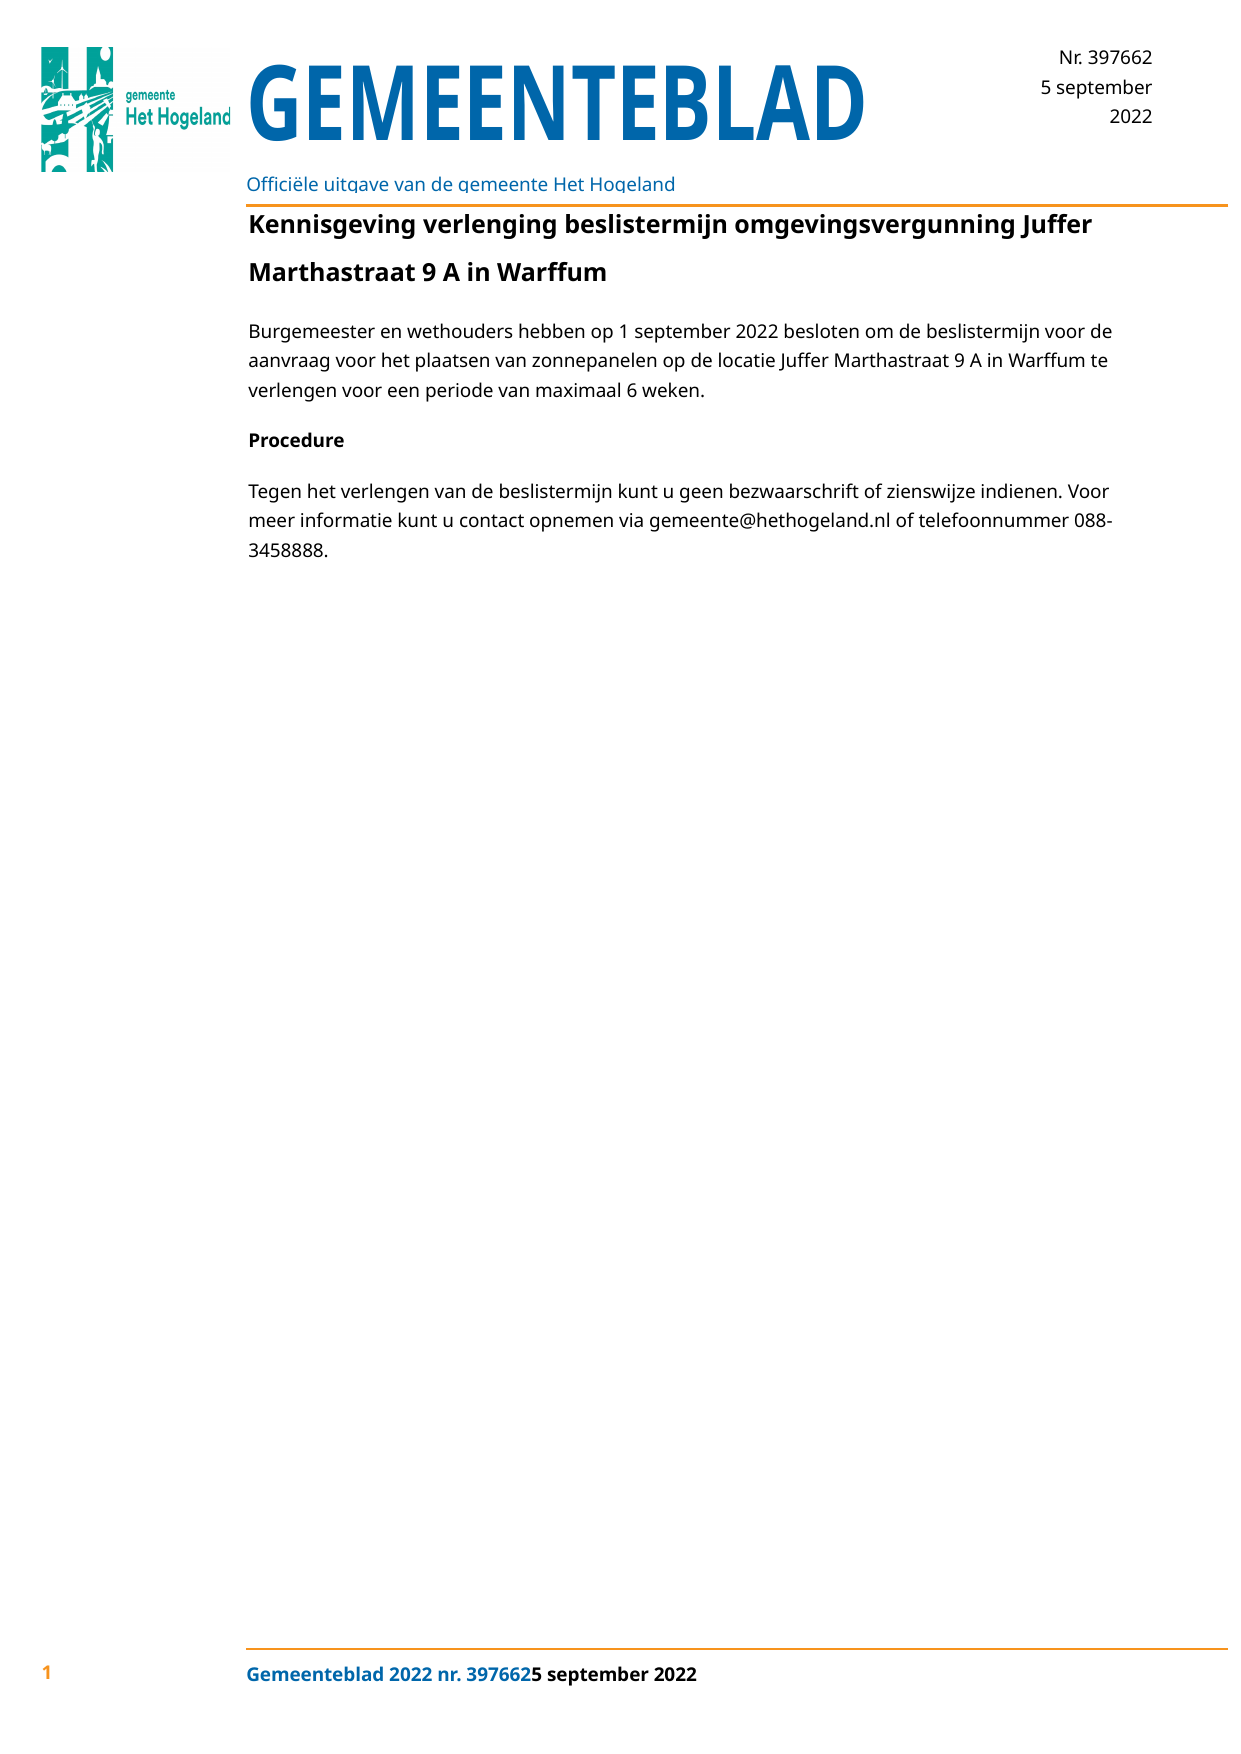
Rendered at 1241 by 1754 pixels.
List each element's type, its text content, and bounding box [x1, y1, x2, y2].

picture [41, 47, 231, 172]
text Procedure [248, 427, 1152, 453]
text Tegen het verlengen van de beslistermijn kunt u geen bezwaarschrift of zienswijze indienen. Voor meer informatie kunt u contact opnemen via gemeente@hethogeland.nl of telefoonnummer 088-3458888. [248, 478, 1152, 563]
text Kennisgeving verlenging beslistermijn omgevingsvergunning Juffer Marthastraat 9 A in Warffum [248, 207, 1152, 288]
text Burgemeester en wethouders hebben op 1 september 2022 besloten om de beslistermijn voor de aanvraag voor het plaatsen van zonnepanelen op de locatie Juffer Marthastraat 9 A in Warffum te verlengen voor een periode van maximaal 6 weken. [248, 318, 1152, 403]
